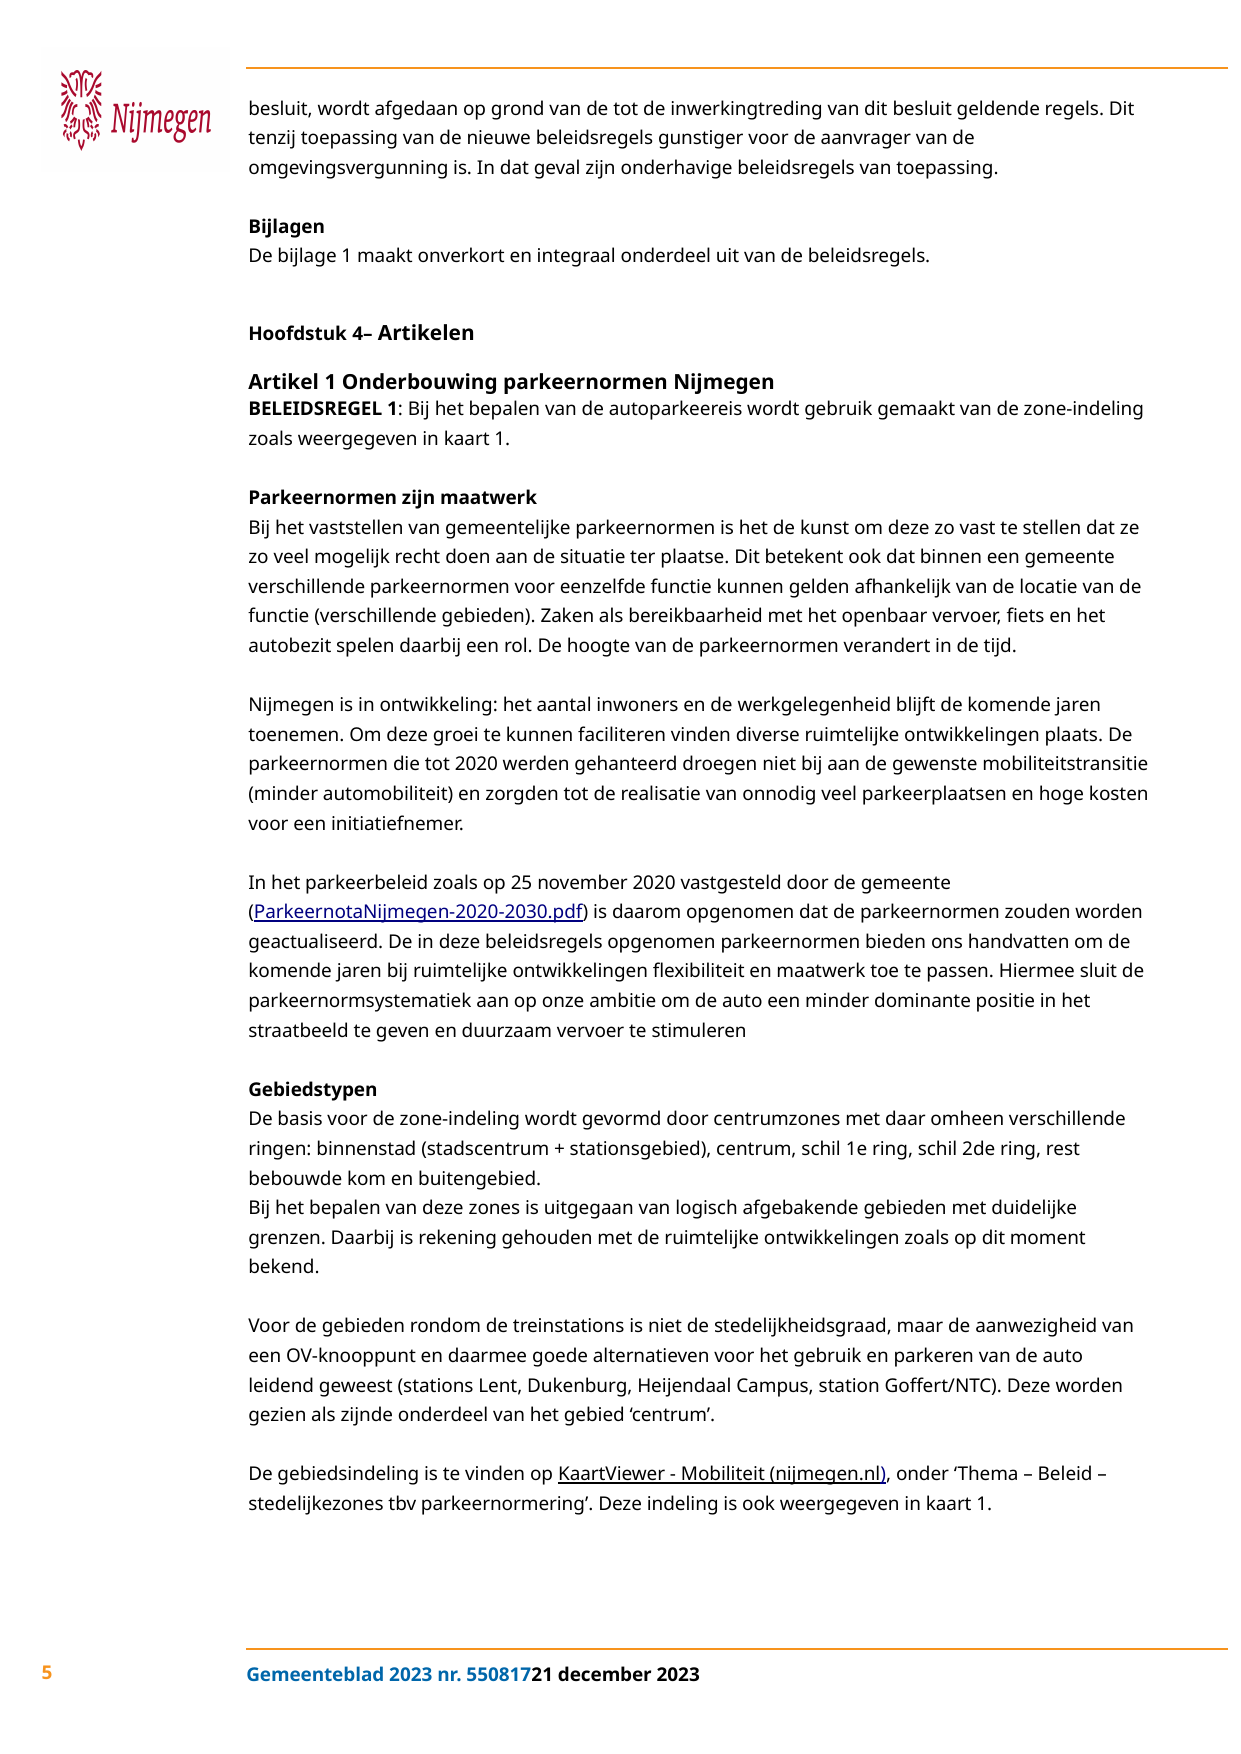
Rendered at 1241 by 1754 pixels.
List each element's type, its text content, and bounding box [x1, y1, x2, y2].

text De bijlage 1 maakt onverkort en integraal onderdeel uit van de beleidsregels. [248, 243, 1152, 268]
text De gebiedsindeling is te vinden op KaartViewer - Mobiliteit (nijmegen.nl), onder ‘Thema – Beleid – stedelijkezones tbv parkeernormering’. Deze indeling is ook weergegeven in kaart 1. [248, 1461, 1152, 1516]
text Parkeernormen zijn maatwerk [248, 484, 1152, 510]
text Voor de gebieden rondom de treinstations is niet de stedelijkheidsgraad, maar de aanwezigheid van een OV-knooppunt en daarmee goede alternatieven voor het gebruik en parkeren van de auto leidend geweest (stations Lent, Dukenburg, Heijendaal Campus, station Goffert/NTC). Deze worden gezien als zijnde onderdeel van het gebied ‘centrum’. [248, 1313, 1152, 1427]
text In het parkeerbeleid zoals op 25 november 2020 vastgesteld door de gemeente (ParkeernotaNijmegen-2020-2030.pdf) is daarom opgenomen dat de parkeernormen zouden worden geactualiseerd. De in deze beleidsregels opgenomen parkeernormen bieden ons handvatten om de komende jaren bij ruimtelijke ontwikkelingen flexibiliteit en maatwerk toe te passen. Hiermee sluit de parkeernormsystematiek aan op onze ambitie om de auto een minder dominante positie in het straatbeeld te geven en duurzaam vervoer te stimuleren [248, 869, 1152, 1043]
text Bij het bepalen van deze zones is uitgegaan van logisch afgebakende gebieden met duidelijke grenzen. Daarbij is rekening gehouden met de ruimtelijke ontwikkelingen zoals op dit moment bekend. [248, 1194, 1152, 1279]
text Bij het vaststellen van gemeentelijke parkeernormen is het de kunst om deze zo vast te stellen dat ze zo veel mogelijk recht doen aan de situatie ter plaatse. Dit betekent ook dat binnen een gemeente verschillende parkeernormen voor eenzelfde functie kunnen gelden afhankelijk van de locatie van de functie (verschillende gebieden). Zaken als bereikbaarheid met het openbaar vervoer, fiets en het autobezit spelen daarbij een rol. De hoogte van de parkeernormen verandert in de tijd. [248, 514, 1152, 658]
text Gebiedstypen [248, 1076, 1152, 1102]
text De basis voor de zone-indeling wordt gevormd door centrumzones met daar omheen verschillende ringen: binnenstad (stadscentrum + stationsgebied), centrum, schil 1e ring, schil 2de ring, rest bebouwde kom en buitengebied. [248, 1106, 1152, 1191]
text Hoofdstuk 4– Artikelen [248, 318, 1152, 346]
picture [41, 47, 231, 172]
text Nijmegen is in ontwikkeling: het aantal inwoners en de werkgelegenheid blijft de komende jaren toenemen. Om deze groei te kunnen faciliteren vinden diverse ruimtelijke ontwikkelingen plaats. De parkeernormen die tot 2020 werden gehanteerd droegen niet bij aan de gewenste mobiliteitstransitie (minder automobiliteit) en zorgden tot de realisatie van onnodig veel parkeerplaatsen en hoge kosten voor een initiatiefnemer. [248, 691, 1152, 836]
text Artikel 1 Onderbouwing parkeernormen Nijmegen [248, 367, 1152, 396]
text BELEIDSREGEL 1: Bij het bepalen van de autoparkeereis wordt gebruik gemaakt van de zone-indeling zoals weergegeven in kaart 1. [248, 396, 1152, 451]
text besluit, wordt afgedaan op grond van de tot de inwerkingtreding van dit besluit geldende regels. Dit tenzij toepassing van de nieuwe beleidsregels gunstiger voor de aanvrager van de omgevingsvergunning is. In dat geval zijn onderhavige beleidsregels van toepassing. [248, 95, 1152, 180]
text Bijlagen [248, 213, 1152, 239]
